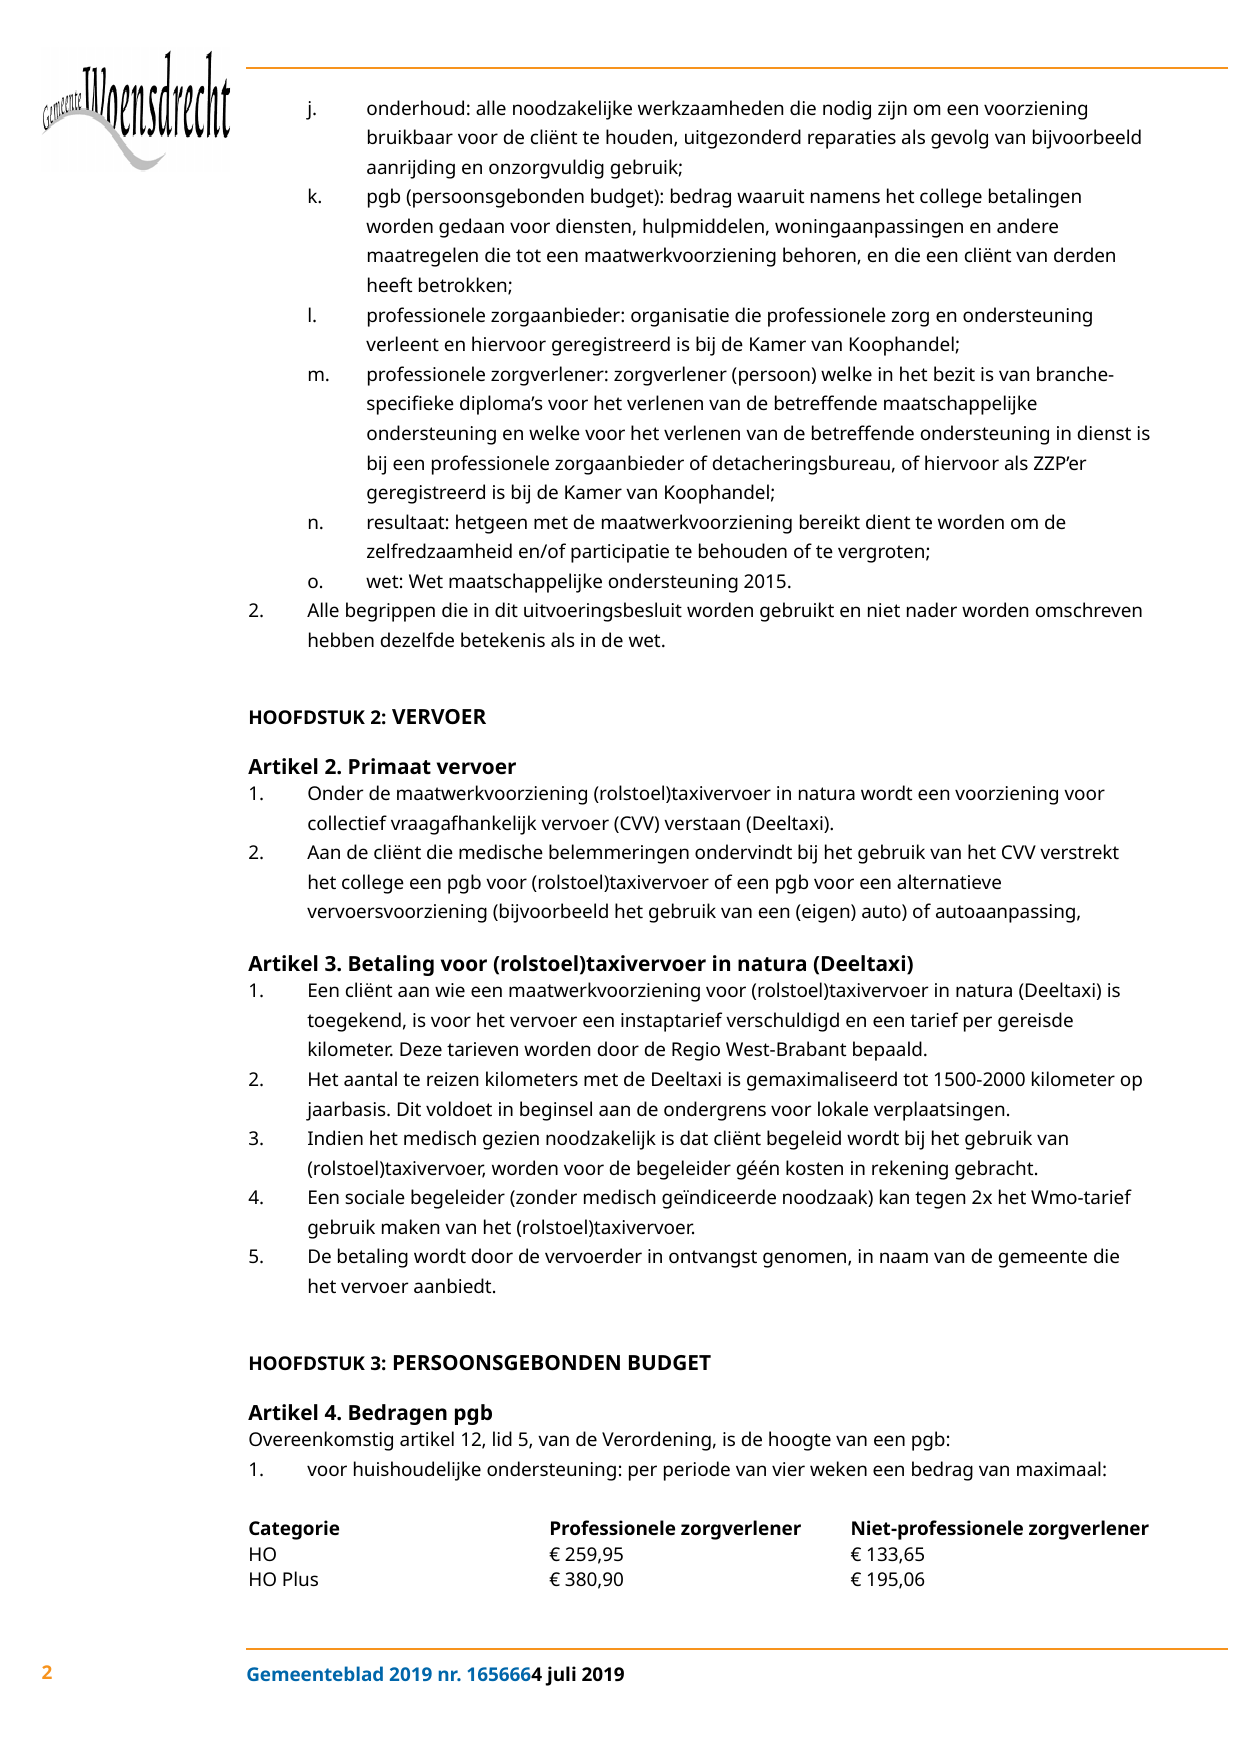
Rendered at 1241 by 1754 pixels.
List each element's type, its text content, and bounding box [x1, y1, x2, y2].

table_cell HO Plus [248, 1566, 549, 1592]
list voor huishoudelijke ondersteuning: per periode van vier weken een bedrag van maximaal: [248, 1456, 1152, 1481]
table_cell € 380,90 [549, 1566, 850, 1592]
table_header Professionele zorgverlener [549, 1515, 850, 1541]
list wet: Wet maatschappelijke ondersteuning 2015. [307, 568, 1152, 594]
list Aan de cliënt die medische belemmeringen ondervindt bij het gebruik van het CVV verstrekt het college een pgb voor (rolstoel)taxivervoer of een pgb voor een alternatieve vervoersvoorziening (bijvoorbeeld het gebruik van een (eigen) auto) of autoaanpassing, [248, 839, 1152, 924]
list resultaat: hetgeen met de maatwerkvoorziening bereikt dient te worden om de zelfredzaamheid en/of participatie te behouden of te vergroten; [307, 509, 1152, 564]
table_cell € 195,06 [850, 1566, 1152, 1592]
table_cell € 259,95 [549, 1541, 850, 1566]
list Alle begrippen die in dit uitvoeringsbesluit worden gebruikt en niet nader worden omschreven hebben dezelfde betekenis als in de wet. [248, 598, 1152, 653]
text Artikel 2. Primaat vervoer [248, 752, 1152, 780]
picture [41, 47, 231, 172]
text HOOFDSTUK 3: PERSOONSGEBONDEN BUDGET [248, 1348, 1152, 1377]
text Artikel 4. Bedragen pgb [248, 1398, 1152, 1426]
text Artikel 3. Betaling voor (rolstoel)taxivervoer in natura (Deeltaxi) [248, 949, 1152, 977]
list professionele zorgaanbieder: organisatie die professionele zorg en ondersteuning verleent en hiervoor geregistreerd is bij de Kamer van Koophandel; [307, 302, 1152, 357]
table_cell € 133,65 [850, 1541, 1152, 1566]
list Onder de maatwerkvoorziening (rolstoel)taxivervoer in natura wordt een voorziening voor collectief vraagafhankelijk vervoer (CVV) verstaan (Deeltaxi). [248, 780, 1152, 836]
list Een cliënt aan wie een maatwerkvoorziening voor (rolstoel)taxivervoer in natura (Deeltaxi) is toegekend, is voor het vervoer een instaptarief verschuldigd en een tarief per gereisde kilometer. Deze tarieven worden door de Regio West-Brabant bepaald. [248, 977, 1152, 1062]
table_header Niet-professionele zorgverlener [850, 1515, 1152, 1541]
table_cell HO [248, 1541, 549, 1566]
list Indien het medisch gezien noodzakelijk is dat cliënt begeleid wordt bij het gebruik van (rolstoel)taxivervoer, worden voor de begeleider géén kosten in rekening gebracht. [248, 1125, 1152, 1181]
list Het aantal te reizen kilometers met de Deeltaxi is gemaximaliseerd tot 1500-2000 kilometer op jaarbasis. Dit voldoet in beginsel aan de ondergrens voor lokale verplaatsingen. [248, 1066, 1152, 1121]
text Overeenkomstig artikel 12, lid 5, van de Verordening, is de hoogte van een pgb: [248, 1426, 1152, 1452]
table_header Categorie [248, 1515, 549, 1541]
list Een sociale begeleider (zonder medisch geïndiceerde noodzaak) kan tegen 2x het Wmo-tarief gebruik maken van het (rolstoel)taxivervoer. [248, 1184, 1152, 1240]
list De betaling wordt door de vervoerder in ontvangst genomen, in naam van de gemeente die het vervoer aanbiedt. [248, 1244, 1152, 1299]
text HOOFDSTUK 2: VERVOER [248, 702, 1152, 731]
list professionele zorgverlener: zorgverlener (persoon) welke in het bezit is van branche-specifieke diploma’s voor het verlenen van de betreffende maatschappelijke ondersteuning en welke voor het verlenen van de betreffende ondersteuning in dienst is bij een professionele zorgaanbieder of detacheringsbureau, of hiervoor als ZZP’er geregistreerd is bij de Kamer van Koophandel; [307, 361, 1152, 505]
list onderhoud: alle noodzakelijke werkzaamheden die nodig zijn om een voorziening bruikbaar voor de cliënt te houden, uitgezonderd reparaties als gevolg van bijvoorbeeld aanrijding en onzorgvuldig gebruik; [307, 95, 1152, 180]
list pgb (persoonsgebonden budget): bedrag waaruit namens het college betalingen worden gedaan voor diensten, hulpmiddelen, woningaanpassingen en andere maatregelen die tot een maatwerkvoorziening behoren, en die een cliënt van derden heeft betrokken; [307, 183, 1152, 298]
